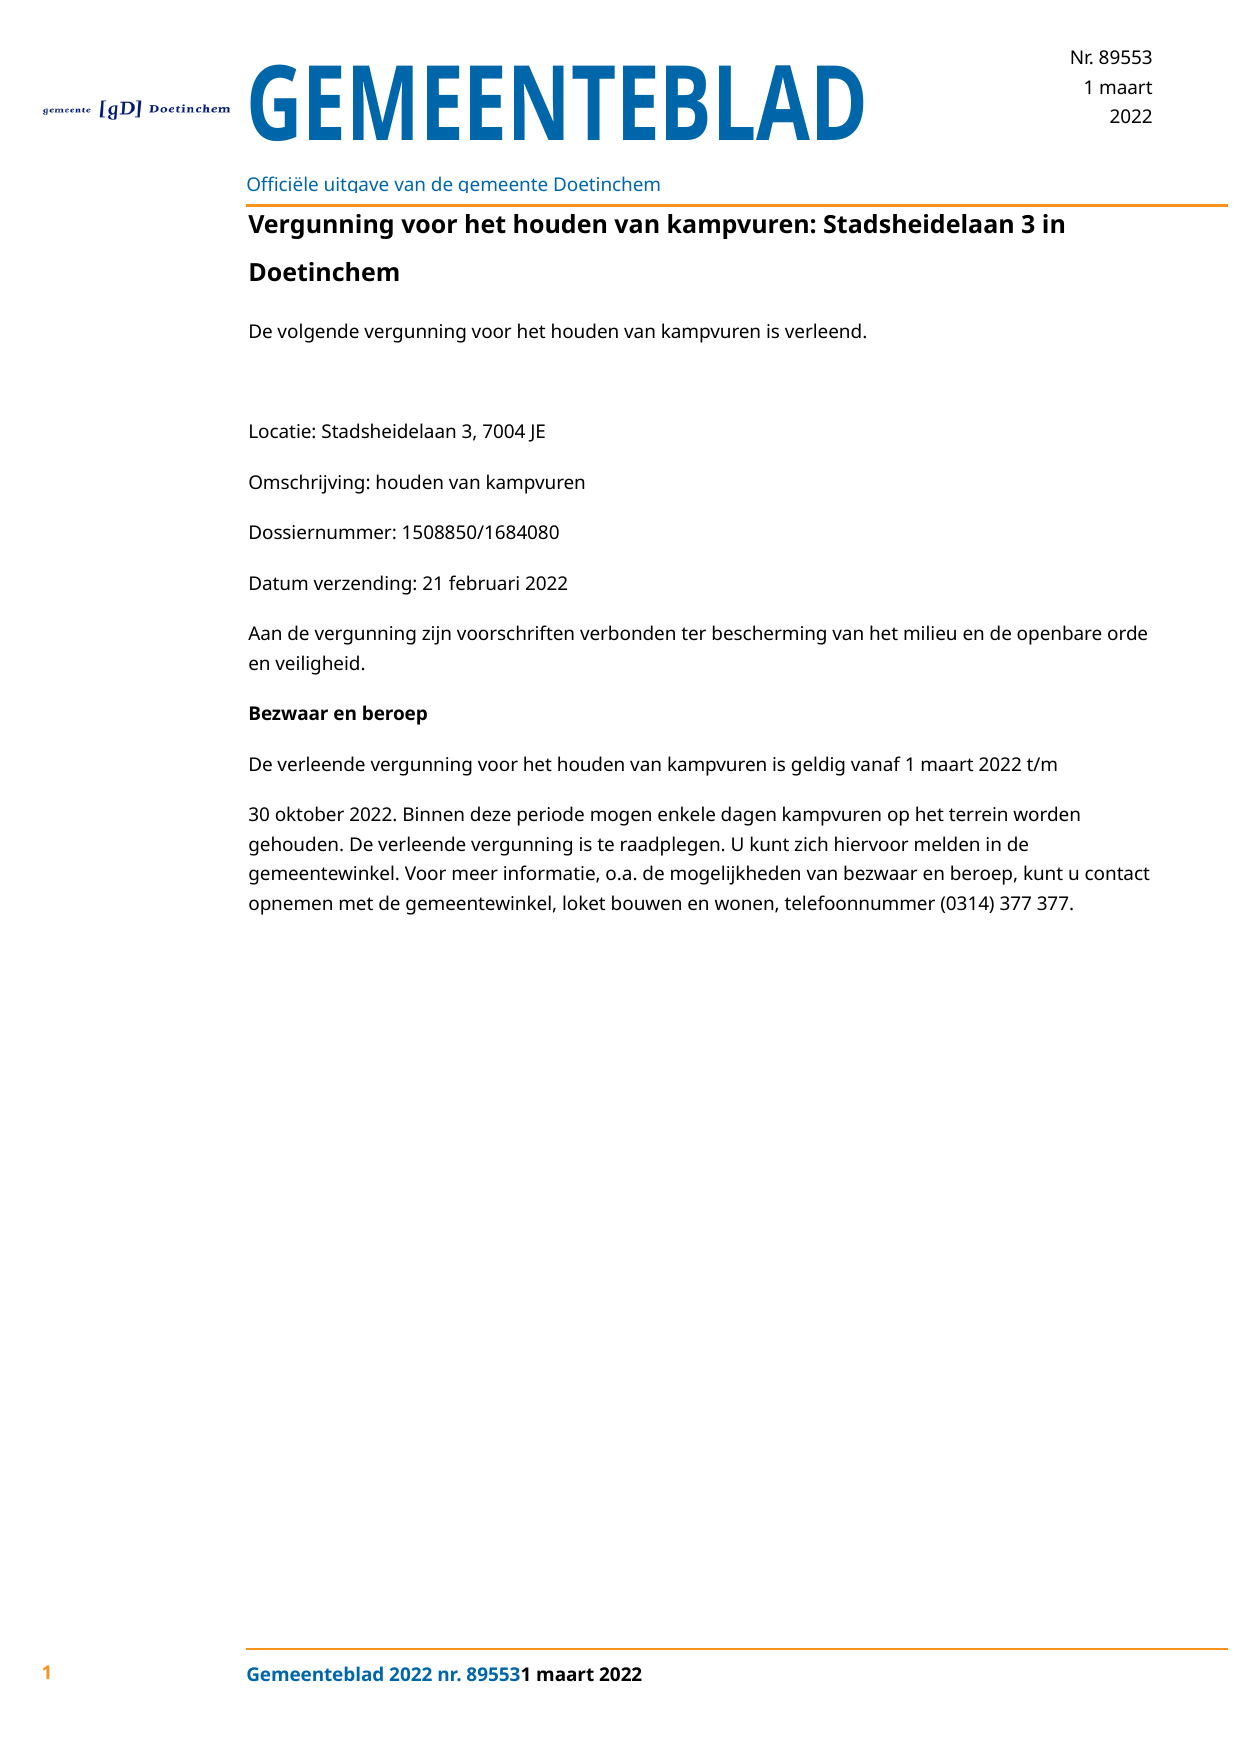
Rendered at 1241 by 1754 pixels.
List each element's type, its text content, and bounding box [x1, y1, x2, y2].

text Vergunning voor het houden van kampvuren: Stadsheidelaan 3 in Doetinchem [248, 207, 1152, 288]
text 30 oktober 2022. Binnen deze periode mogen enkele dagen kampvuren op het terrein worden gehouden. De verleende vergunning is te raadplegen. U kunt zich hiervoor melden in de gemeentewinkel. Voor meer informatie, o.a. de mogelijkheden van bezwaar en beroep, kunt u contact opnemen met de gemeentewinkel, loket bouwen en wonen, telefoonnummer (0314) 377 377. [248, 801, 1152, 916]
text Omschrijving: houden van kampvuren [248, 469, 1152, 495]
text De volgende vergunning voor het houden van kampvuren is verleend. [248, 318, 1152, 344]
text Aan de vergunning zijn voorschriften verbonden ter bescherming van het milieu en de openbare orde en veiligheid. [248, 620, 1152, 676]
text Dossiernummer: 1508850/1684080 [248, 519, 1152, 545]
picture [41, 47, 231, 172]
text Bezwaar en beroep [248, 700, 1152, 726]
text De verleende vergunning voor het houden van kampvuren is geldig vanaf 1 maart 2022 t/m [248, 751, 1152, 777]
text Locatie: Stadsheidelaan 3, 7004 JE [248, 419, 1152, 444]
text Datum verzending: 21 februari 2022 [248, 570, 1152, 596]
